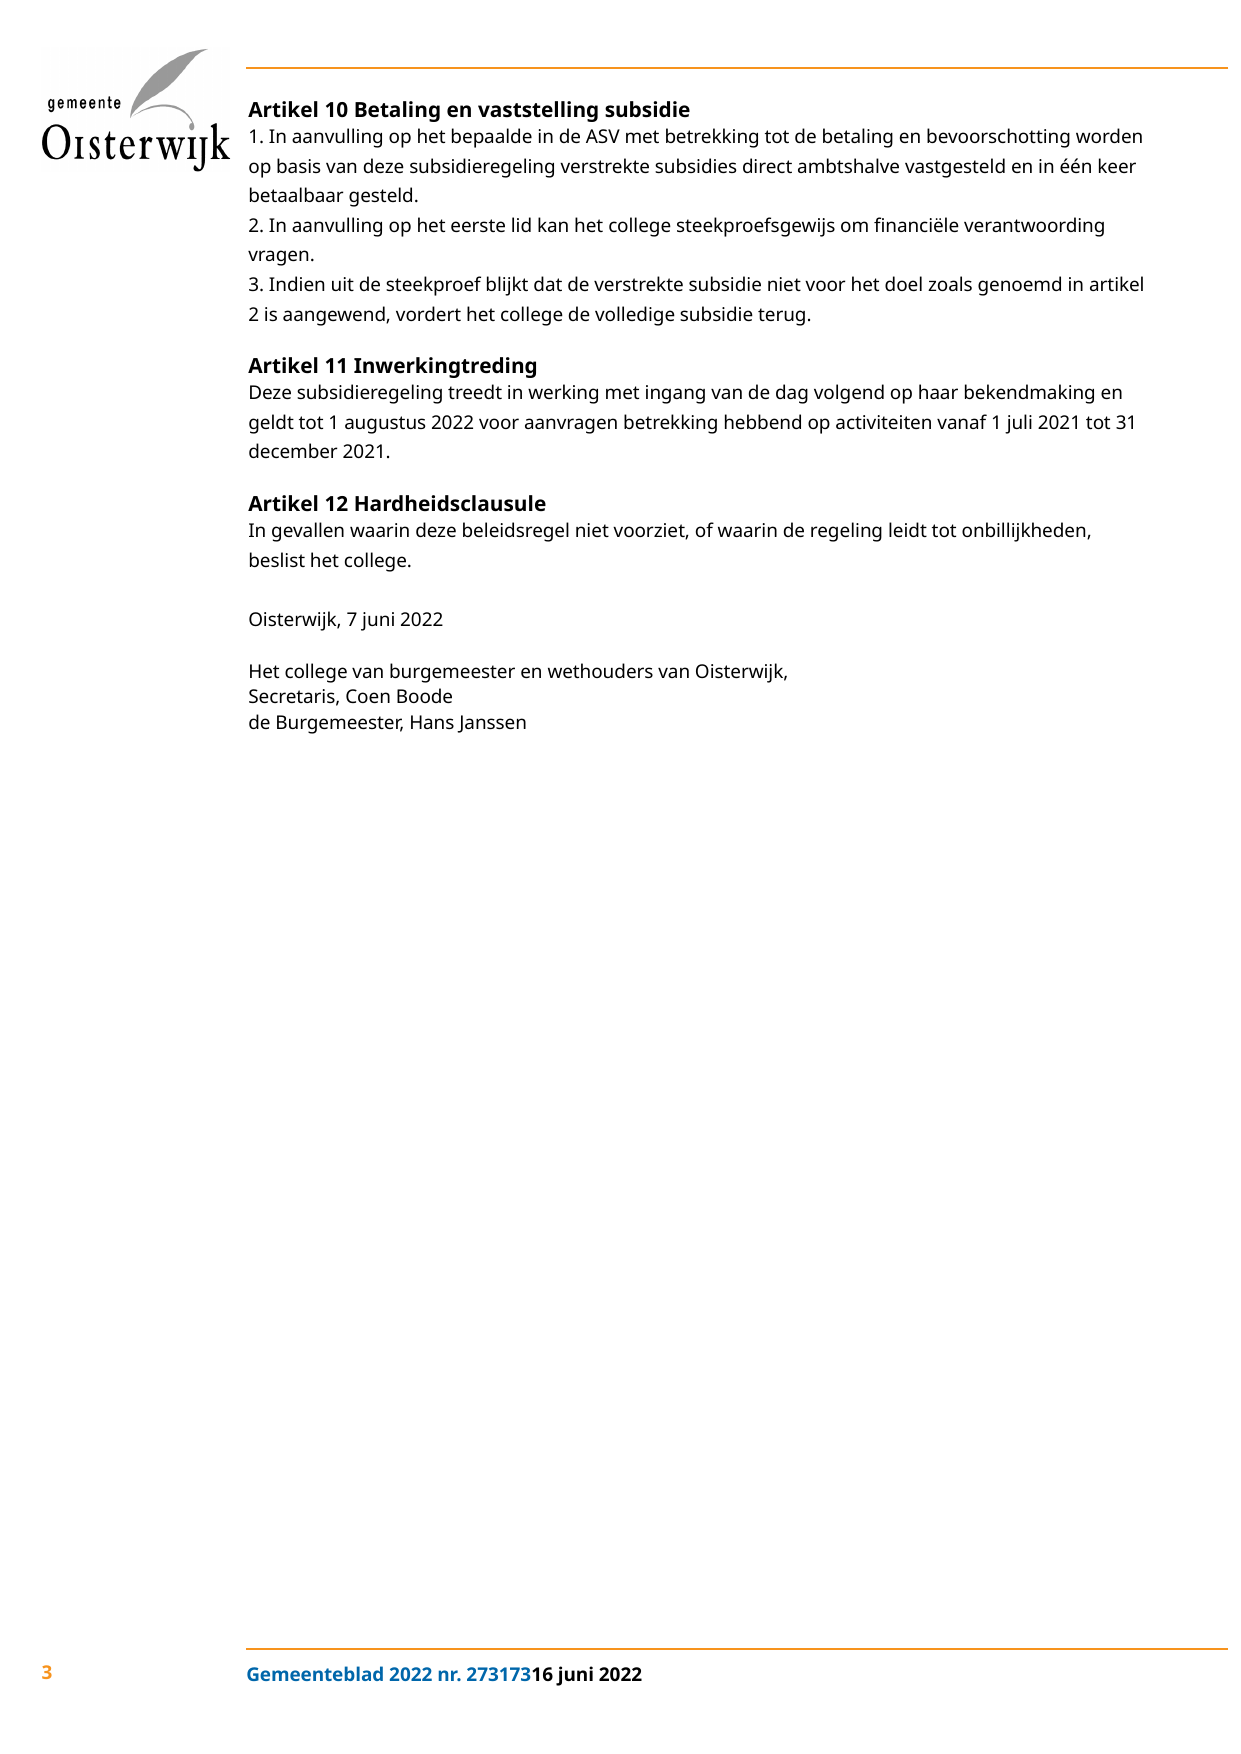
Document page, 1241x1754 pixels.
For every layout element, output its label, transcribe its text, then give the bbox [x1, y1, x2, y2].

text Oisterwijk, 7 juni 2022 [248, 606, 1152, 632]
text Het college van burgemeester en wethouders van Oisterwijk, [248, 658, 1152, 683]
text Artikel 10 Betaling en vaststelling subsidie [248, 95, 1152, 123]
text Artikel 12 Hardheidsclausule [248, 489, 1152, 518]
text Artikel 11 Inwerkingtreding [248, 351, 1152, 379]
text 3. Indien uit de steekproef blijkt dat de verstrekte subsidie niet voor het doel zoals genoemd in artikel 2 is aangewend, vordert het college de volledige subsidie terug. [248, 271, 1152, 326]
text Deze subsidieregeling treedt in werking met ingang van de dag volgend op haar bekendmaking en geldt tot 1 augustus 2022 voor aanvragen betrekking hebbend op activiteiten vanaf 1 juli 2021 tot 31 december 2021. [248, 379, 1152, 464]
text de Burgemeester, Hans Janssen [248, 709, 1152, 735]
picture [41, 47, 231, 172]
text In gevallen waarin deze beleidsregel niet voorziet, of waarin de regeling leidt tot onbillijkheden, beslist het college. [248, 518, 1152, 573]
text Secretaris, Coen Boode [248, 683, 1152, 709]
text 1. In aanvulling op het bepaalde in de ASV met betrekking tot de betaling en bevoorschotting worden op basis van deze subsidieregeling verstrekte subsidies direct ambtshalve vastgesteld en in één keer betaalbaar gesteld. [248, 123, 1152, 208]
text 2. In aanvulling op het eerste lid kan het college steekproefsgewijs om financiële verantwoording vragen. [248, 212, 1152, 267]
